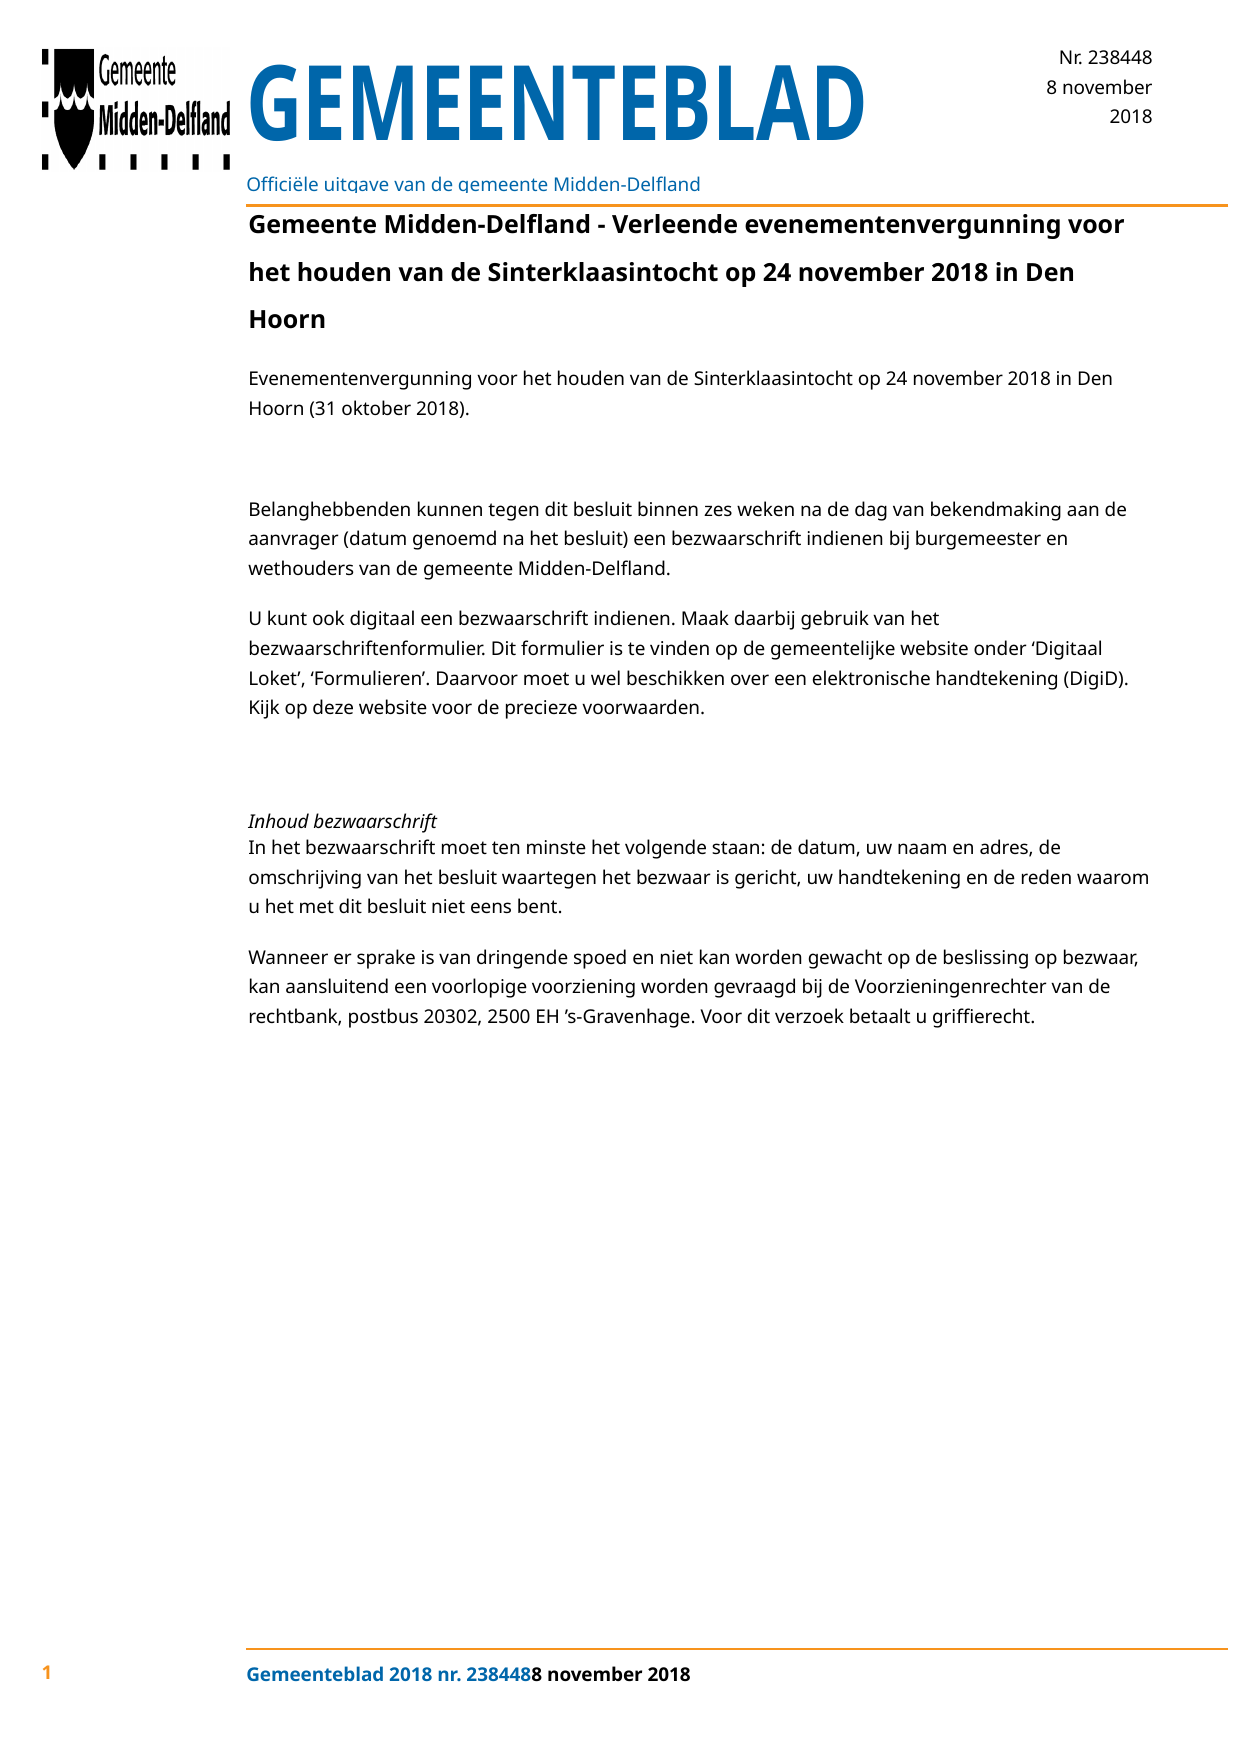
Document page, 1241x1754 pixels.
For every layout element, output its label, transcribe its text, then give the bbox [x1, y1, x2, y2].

text Inhoud bezwaarschrift [248, 809, 1152, 834]
text In het bezwaarschrift moet ten minste het volgende staan: de datum, uw naam en adres, de omschrijving van het besluit waartegen het bezwaar is gericht, uw handtekening en de reden waarom u het met dit besluit niet eens bent. [248, 834, 1152, 919]
picture [41, 47, 231, 172]
text Belanghebbenden kunnen tegen dit besluit binnen zes weken na de dag van bekendmaking aan de aanvrager (datum genoemd na het besluit) een bezwaarschrift indienen bij burgemeester en wethouders van de gemeente Midden-Delfland. [248, 496, 1152, 581]
text Wanneer er sprake is van dringende spoed en niet kan worden gewacht op de beslissing op bezwaar, kan aansluitend een voorlopige voorziening worden gevraagd bij de Voorzieningenrechter van de rechtbank, postbus 20302, 2500 EH ’s-Gravenhage. Voor dit verzoek betaalt u griffierecht. [248, 944, 1152, 1029]
text Evenementenvergunning voor het houden van de Sinterklaasintocht op 24 november 2018 in Den Hoorn (31 oktober 2018). [248, 366, 1152, 421]
text Gemeente Midden-Delfland - Verleende evenementenvergunning voor het houden van de Sinterklaasintocht op 24 november 2018 in Den Hoorn [248, 207, 1152, 336]
text U kunt ook digitaal een bezwaarschrift indienen. Maak daarbij gebruik van het bezwaarschriftenformulier. Dit formulier is te vinden op de gemeentelijke website onder ‘Digitaal Loket’, ‘Formulieren’. Daarvoor moet u wel beschikken over een elektronische handtekening (DigiD). Kijk op deze website voor de precieze voorwaarden. [248, 606, 1152, 720]
